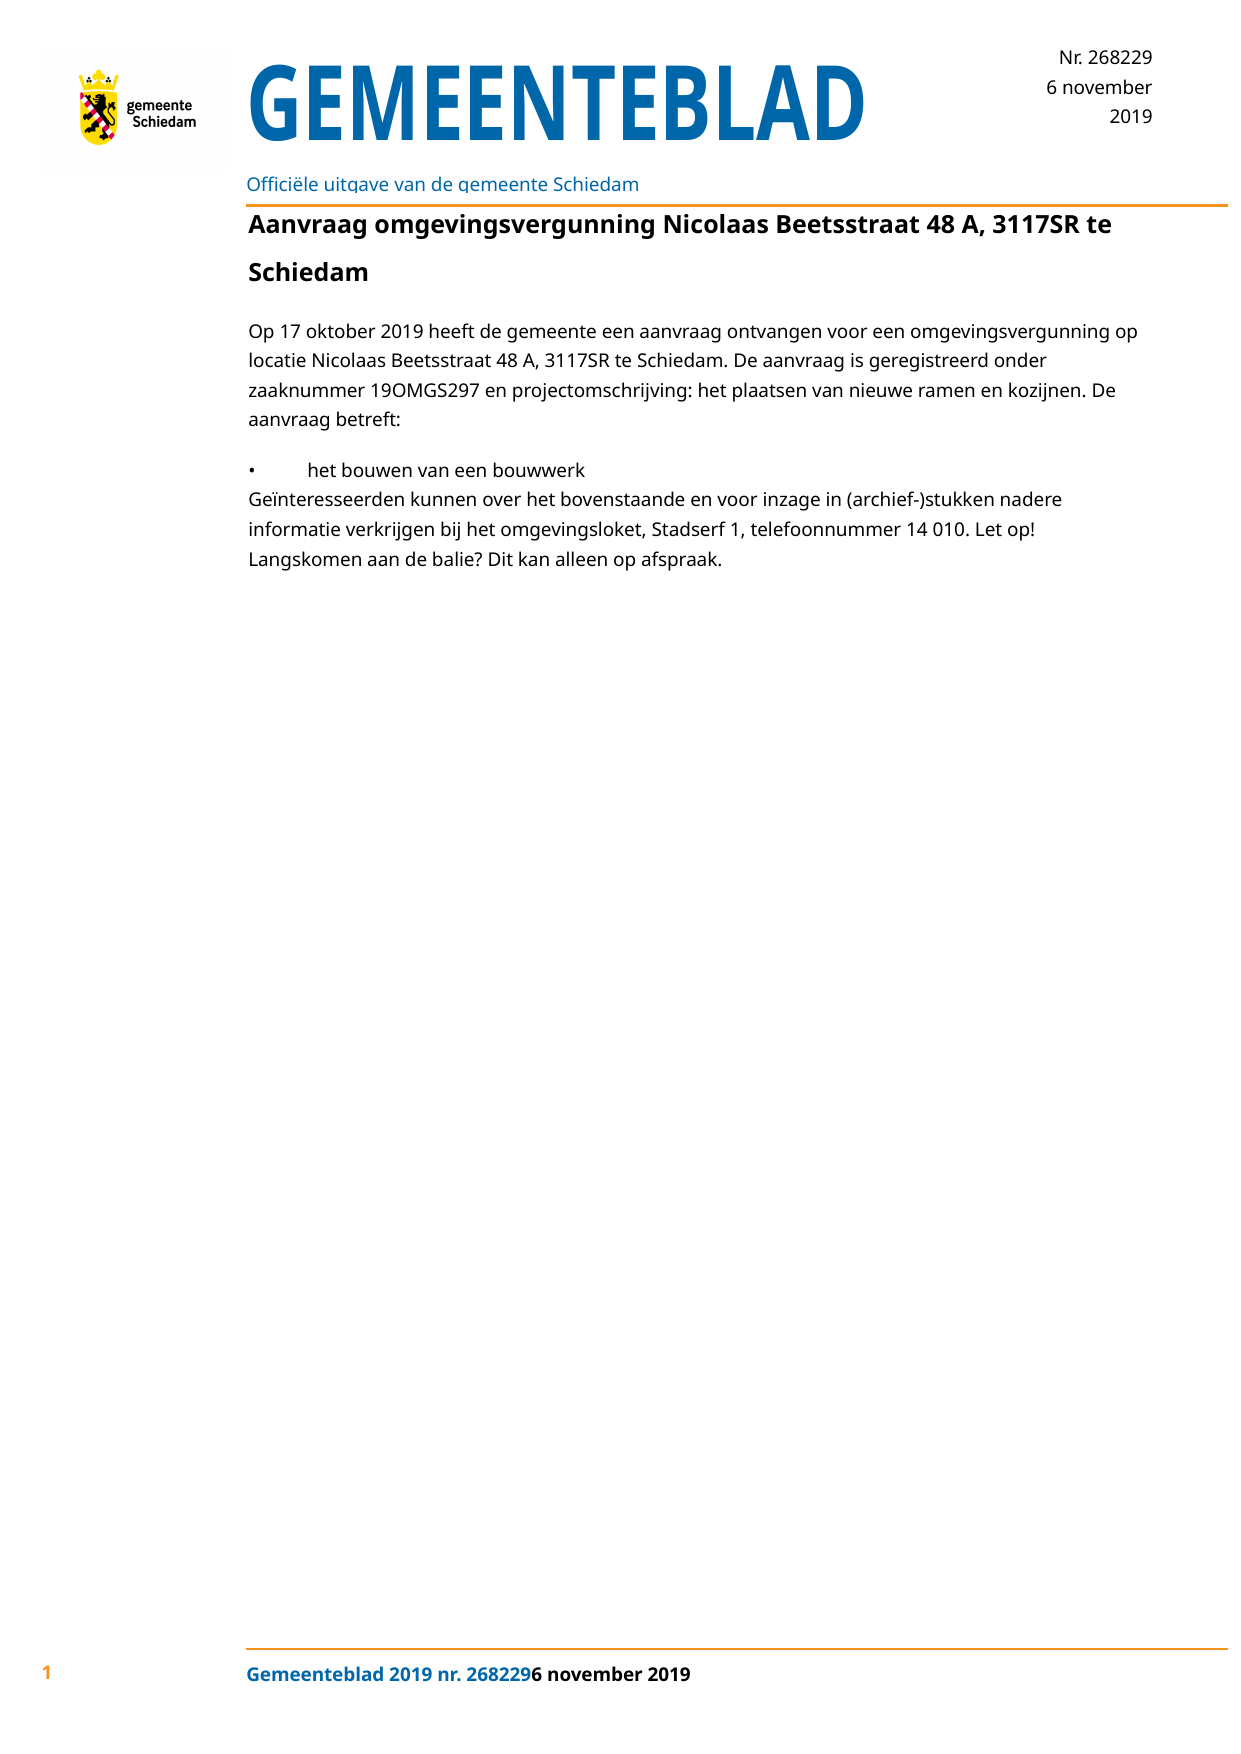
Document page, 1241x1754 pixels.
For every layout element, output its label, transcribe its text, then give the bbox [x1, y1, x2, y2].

list het bouwen van een bouwwerk [248, 457, 1152, 483]
text Op 17 oktober 2019 heeft de gemeente een aanvraag ontvangen voor een omgevingsvergunning op locatie Nicolaas Beetsstraat 48 A, 3117SR te Schiedam. De aanvraag is geregistreerd onder zaaknummer 19OMGS297 en projectomschrijving: het plaatsen van nieuwe ramen en kozijnen. De aanvraag betreft: [248, 318, 1152, 432]
text Geïnteresseerden kunnen over het bovenstaande en voor inzage in (archief-)stukken nadere informatie verkrijgen bij het omgevingsloket, Stadserf 1, telefoonnummer 14 010. Let op! Langskomen aan de balie? Dit kan alleen op afspraak. [248, 487, 1152, 572]
text Aanvraag omgevingsvergunning Nicolaas Beetsstraat 48 A, 3117SR te Schiedam [248, 207, 1152, 288]
picture [41, 47, 231, 172]
